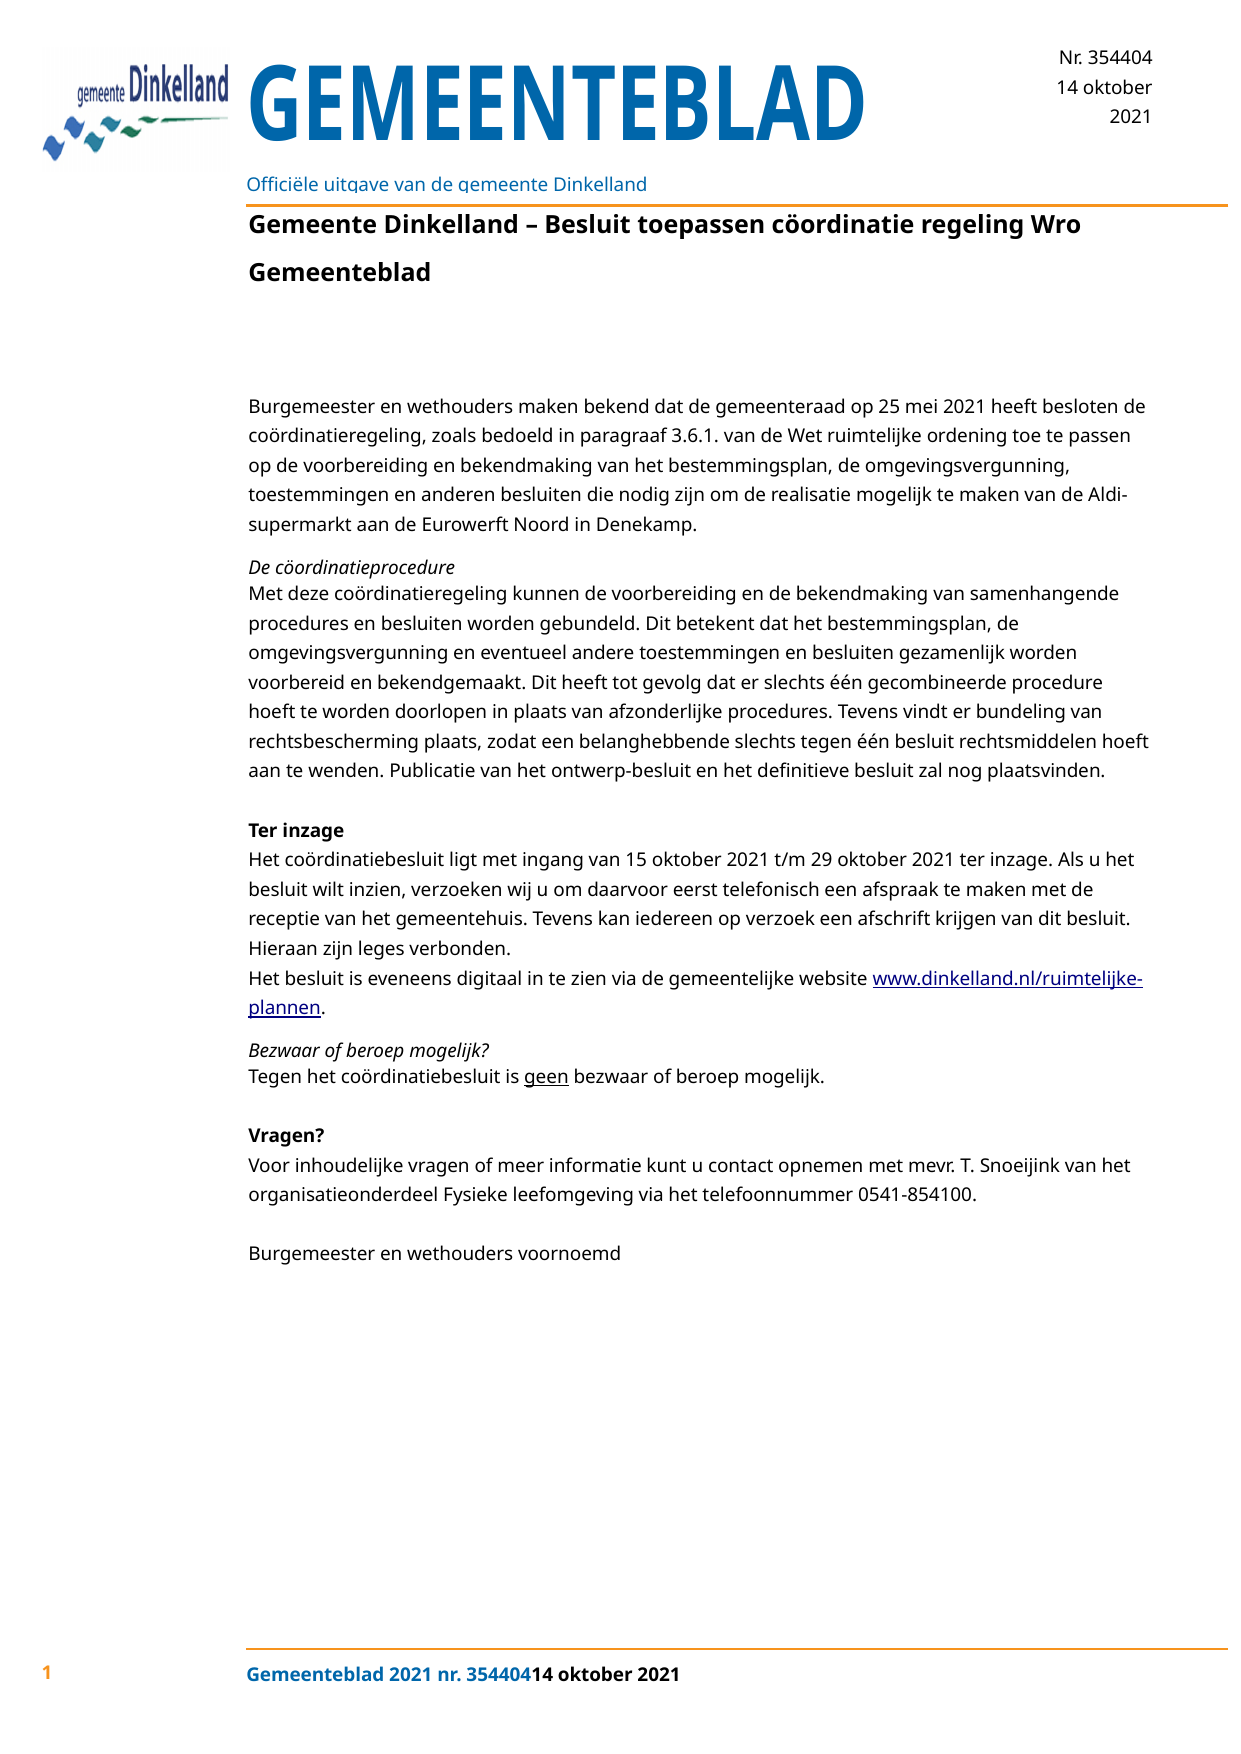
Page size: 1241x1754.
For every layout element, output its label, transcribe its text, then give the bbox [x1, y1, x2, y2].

text Ter inzage [248, 817, 1152, 842]
text Het coördinatiebesluit ligt met ingang van 15 oktober 2021 t/m 29 oktober 2021 ter inzage. Als u het besluit wilt inzien, verzoeken wij u om daarvoor eerst telefonisch een afspraak te maken met de receptie van het gemeentehuis. Tevens kan iedereen op verzoek een afschrift krijgen van dit besluit. Hieraan zijn leges verbonden. [248, 846, 1152, 961]
text Tegen het coördinatiebesluit is geen bezwaar of beroep mogelijk. [248, 1063, 1152, 1089]
text Het besluit is eveneens digitaal in te zien via de gemeentelijke website www.dinkelland.nl/ruimtelijke-plannen. [248, 965, 1152, 1020]
text Burgemeester en wethouders voornoemd [248, 1241, 1152, 1266]
text Bezwaar of beroep mogelijk? [248, 1037, 1152, 1063]
text Gemeente Dinkelland – Besluit toepassen cöordinatie regeling Wro Gemeenteblad [248, 207, 1152, 288]
text Burgemeester en wethouders maken bekend dat de gemeenteraad op 25 mei 2021 heeft besloten de coördinatieregeling, zoals bedoeld in paragraaf 3.6.1. van de Wet ruimtelijke ordening toe te passen op de voorbereiding en bekendmaking van het bestemmingsplan, de omgevingsvergunning, toestemmingen en anderen besluiten die nodig zijn om de realisatie mogelijk te maken van de Aldi-supermarkt aan de Eurowerft Noord in Denekamp. [248, 393, 1152, 537]
text Met deze coördinatieregeling kunnen de voorbereiding en de bekendmaking van samenhangende procedures en besluiten worden gebundeld. Dit betekent dat het bestemmingsplan, de omgevingsvergunning en eventueel andere toestemmingen en besluiten gezamenlijk worden voorbereid en bekendgemaakt. Dit heeft tot gevolg dat er slechts één gecombineerde procedure hoeft te worden doorlopen in plaats van afzonderlijke procedures. Tevens vindt er bundeling van rechtsbescherming plaats, zodat een belanghebbende slechts tegen één besluit rechtsmiddelen hoeft aan te wenden. Publicatie van het ontwerp-besluit en het definitieve besluit zal nog plaatsvinden. [248, 580, 1152, 783]
text Voor inhoudelijke vragen of meer informatie kunt u contact opnemen met mevr. T. Snoeijink van het organisatieonderdeel Fysieke leefomgeving via het telefoonnummer 0541-854100. [248, 1152, 1152, 1207]
picture [41, 47, 231, 172]
text Vragen? [248, 1122, 1152, 1148]
text De cöordinatieprocedure [248, 554, 1152, 580]
